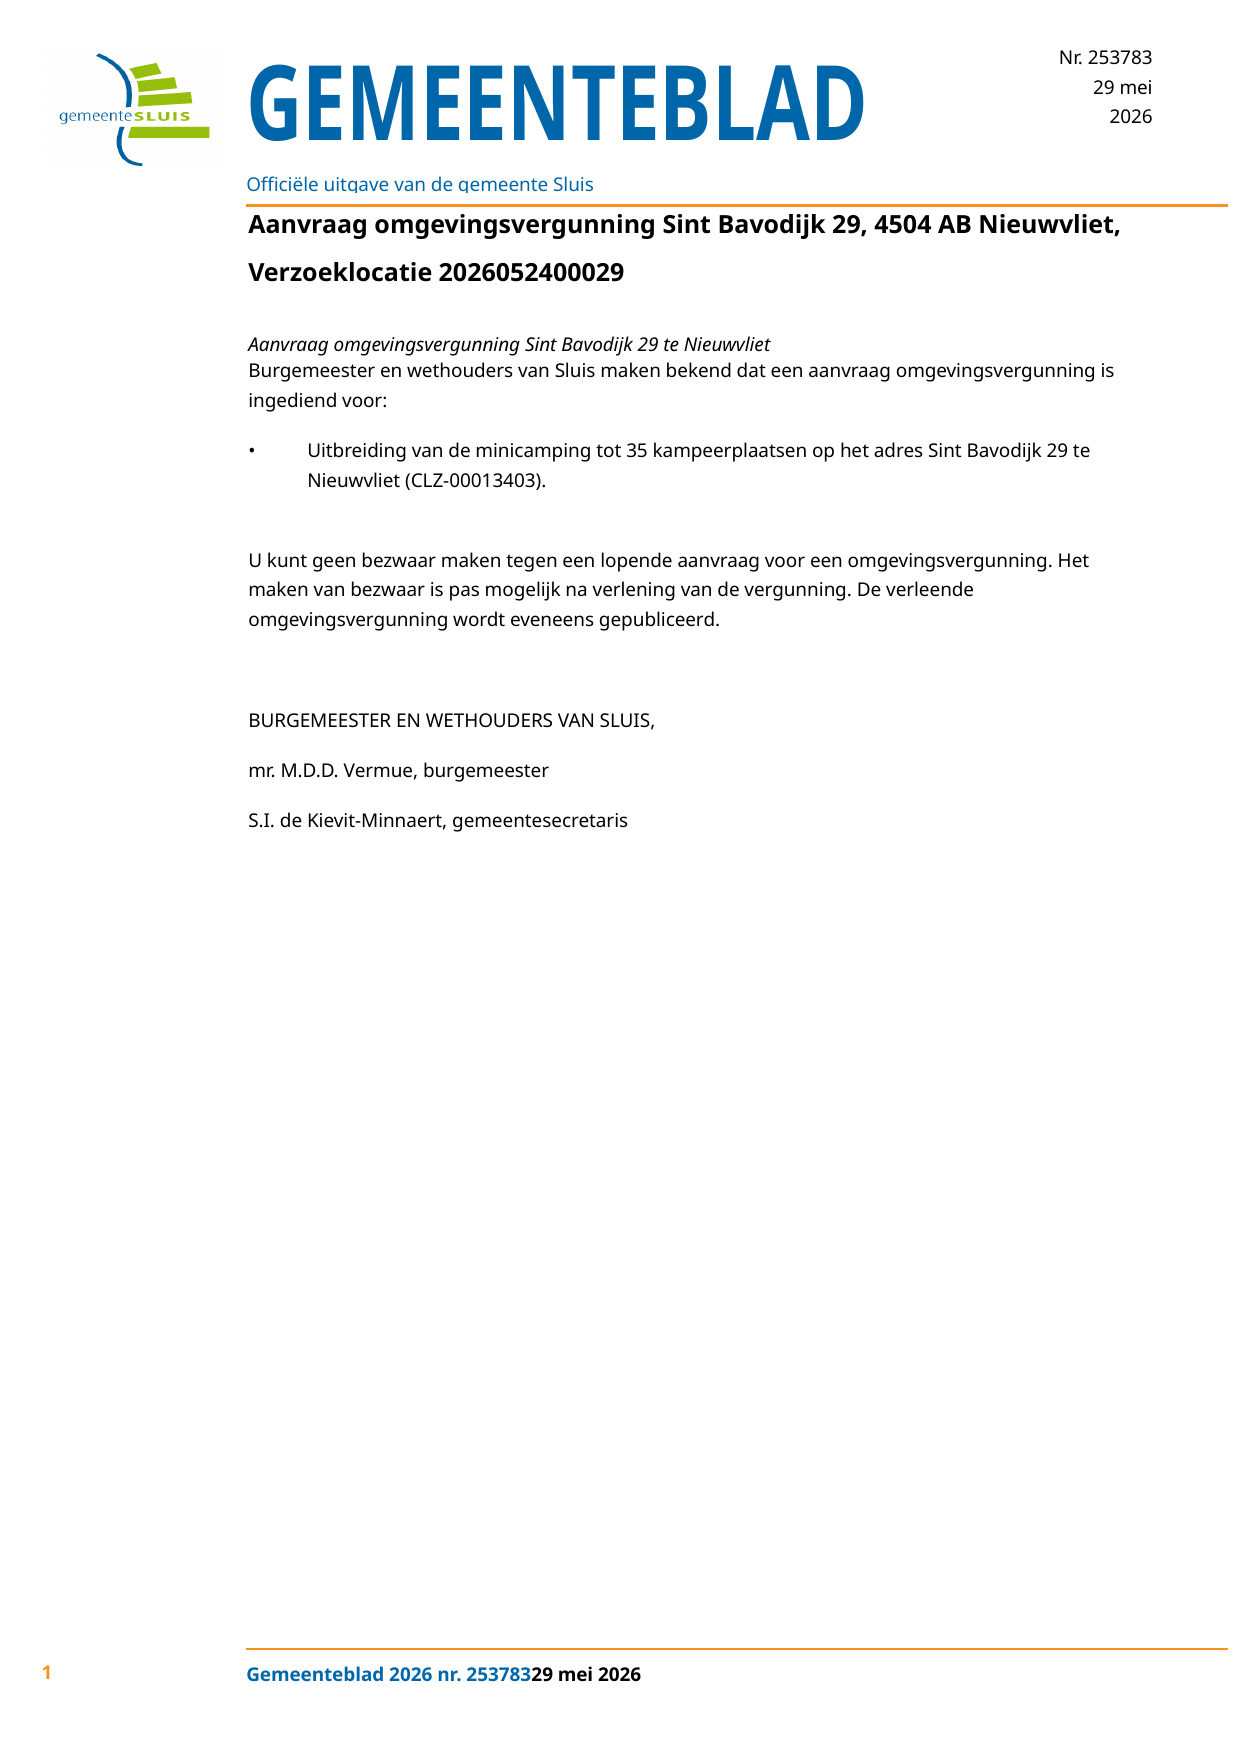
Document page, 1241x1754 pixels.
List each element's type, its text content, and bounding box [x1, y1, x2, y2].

text Burgemeester en wethouders van Sluis maken bekend dat een aanvraag omgevingsvergunning is ingediend voor: [248, 357, 1152, 412]
text BURGEMEESTER EN WETHOUDERS VAN SLUIS, [248, 707, 1152, 732]
text S.I. de Kievit-Minnaert, gemeentesecretaris [248, 808, 1152, 833]
list Uitbreiding van de minicamping tot 35 kampeerplaatsen op het adres Sint Bavodijk 29 te Nieuwvliet (CLZ-00013403). [248, 437, 1152, 492]
picture [41, 47, 231, 172]
text U kunt geen bezwaar maken tegen een lopende aanvraag voor een omgevingsvergunning. Het maken van bezwaar is pas mogelijk na verlening van de vergunning. De verleende omgevingsvergunning wordt eveneens gepubliceerd. [248, 547, 1152, 632]
text Aanvraag omgevingsvergunning Sint Bavodijk 29 te Nieuwvliet [248, 331, 1152, 357]
text Aanvraag omgevingsvergunning Sint Bavodijk 29, 4504 AB Nieuwvliet, Verzoeklocatie 2026052400029 [248, 207, 1152, 288]
text mr. M.D.D. Vermue, burgemeester [248, 757, 1152, 783]
